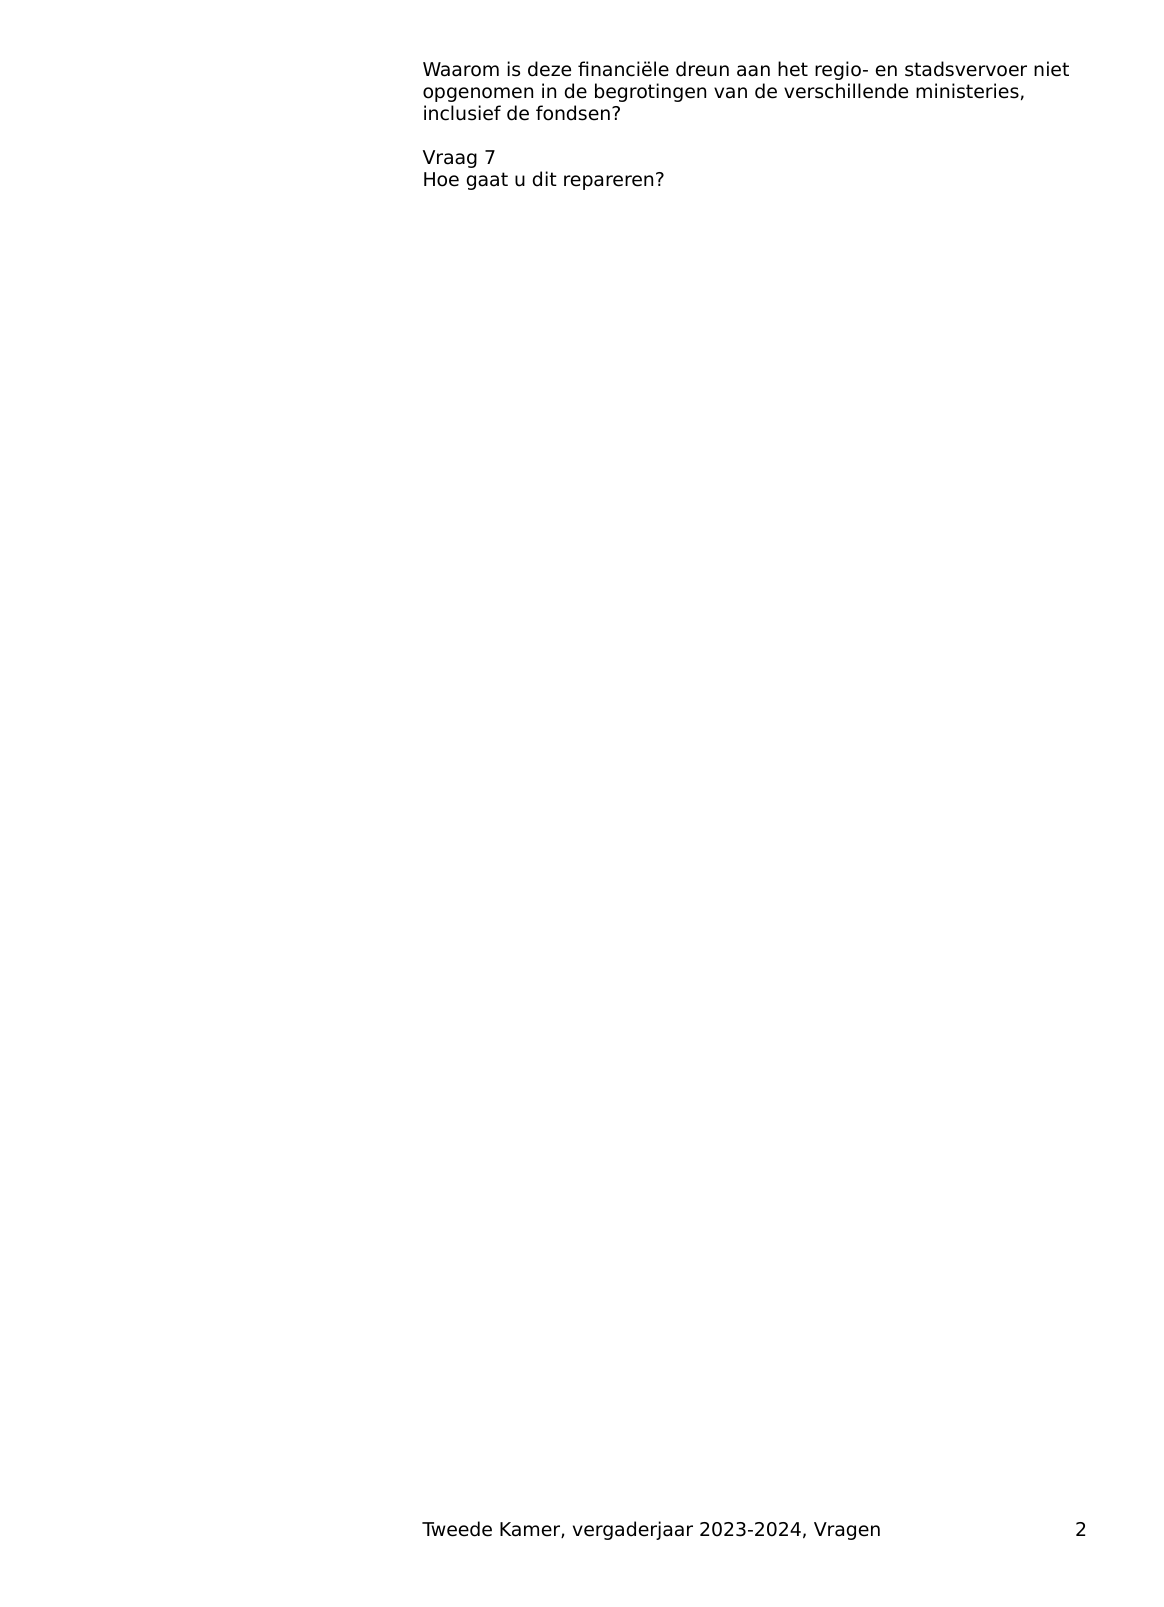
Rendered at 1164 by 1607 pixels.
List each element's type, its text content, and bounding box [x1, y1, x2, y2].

text Hoe gaat u dit repareren? [422, 169, 1087, 191]
text Vraag 7 [422, 147, 1087, 169]
text Waarom is deze financiële dreun aan het regio- en stadsvervoer niet opgenomen in de begrotingen van de verschillende ministeries, inclusief de fondsen? [422, 59, 1087, 125]
